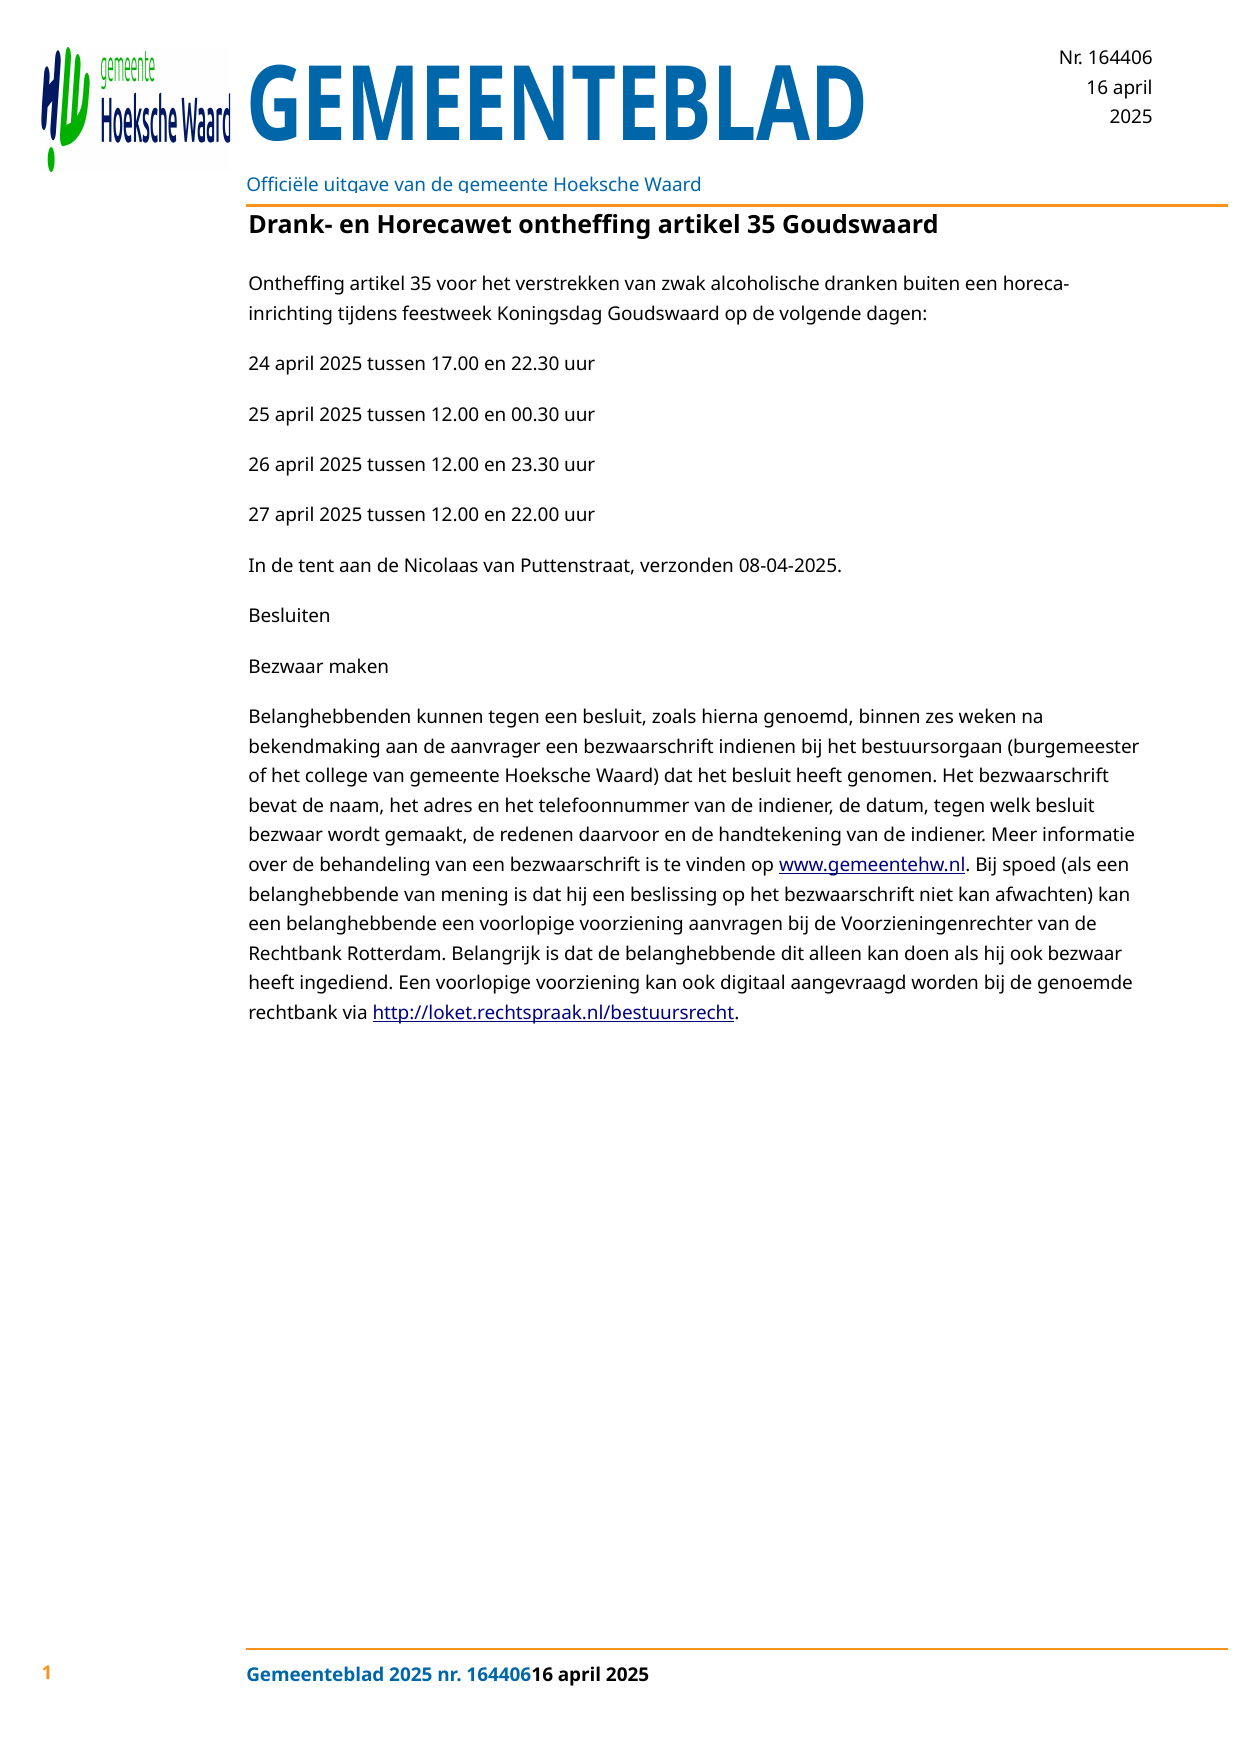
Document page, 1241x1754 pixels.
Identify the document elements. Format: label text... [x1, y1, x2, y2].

text 25 april 2025 tussen 12.00 en 00.30 uur [248, 401, 1152, 426]
text In de tent aan de Nicolaas van Puttenstraat, verzonden 08-04-2025. [248, 552, 1152, 578]
text 26 april 2025 tussen 12.00 en 23.30 uur [248, 451, 1152, 477]
picture [41, 47, 231, 172]
text Besluiten [248, 602, 1152, 628]
text Belanghebbenden kunnen tegen een besluit, zoals hierna genoemd, binnen zes weken na bekendmaking aan de aanvrager een bezwaarschrift indienen bij het bestuursorgaan (burgemeester of het college van gemeente Hoeksche Waard) dat het besluit heeft genomen. Het bezwaarschrift bevat de naam, het adres en het telefoonnummer van de indiener, de datum, tegen welk besluit bezwaar wordt gemaakt, de redenen daarvoor en de handtekening van de indiener. Meer informatie over de behandeling van een bezwaarschrift is te vinden op www.gemeentehw.nl. Bij spoed (als een belanghebbende van mening is dat hij een beslissing op het bezwaarschrift niet kan afwachten) kan een belanghebbende een voorlopige voorziening aanvragen bij de Voorzieningenrechter van de Rechtbank Rotterdam. Belangrijk is dat de belanghebbende dit alleen kan doen als hij ook bezwaar heeft ingediend. Een voorlopige voorziening kan ook digitaal aangevraagd worden bij de genoemde rechtbank via http://loket.rechtspraak.nl/bestuursrecht. [248, 703, 1152, 1025]
text 24 april 2025 tussen 17.00 en 22.30 uur [248, 350, 1152, 376]
text Bezwaar maken [248, 653, 1152, 678]
text 27 april 2025 tussen 12.00 en 22.00 uur [248, 502, 1152, 527]
text Ontheffing artikel 35 voor het verstrekken van zwak alcoholische dranken buiten een horeca-inrichting tijdens feestweek Koningsdag Goudswaard op de volgende dagen: [248, 270, 1152, 326]
text Drank- en Horecawet ontheffing artikel 35 Goudswaard [248, 207, 1152, 241]
